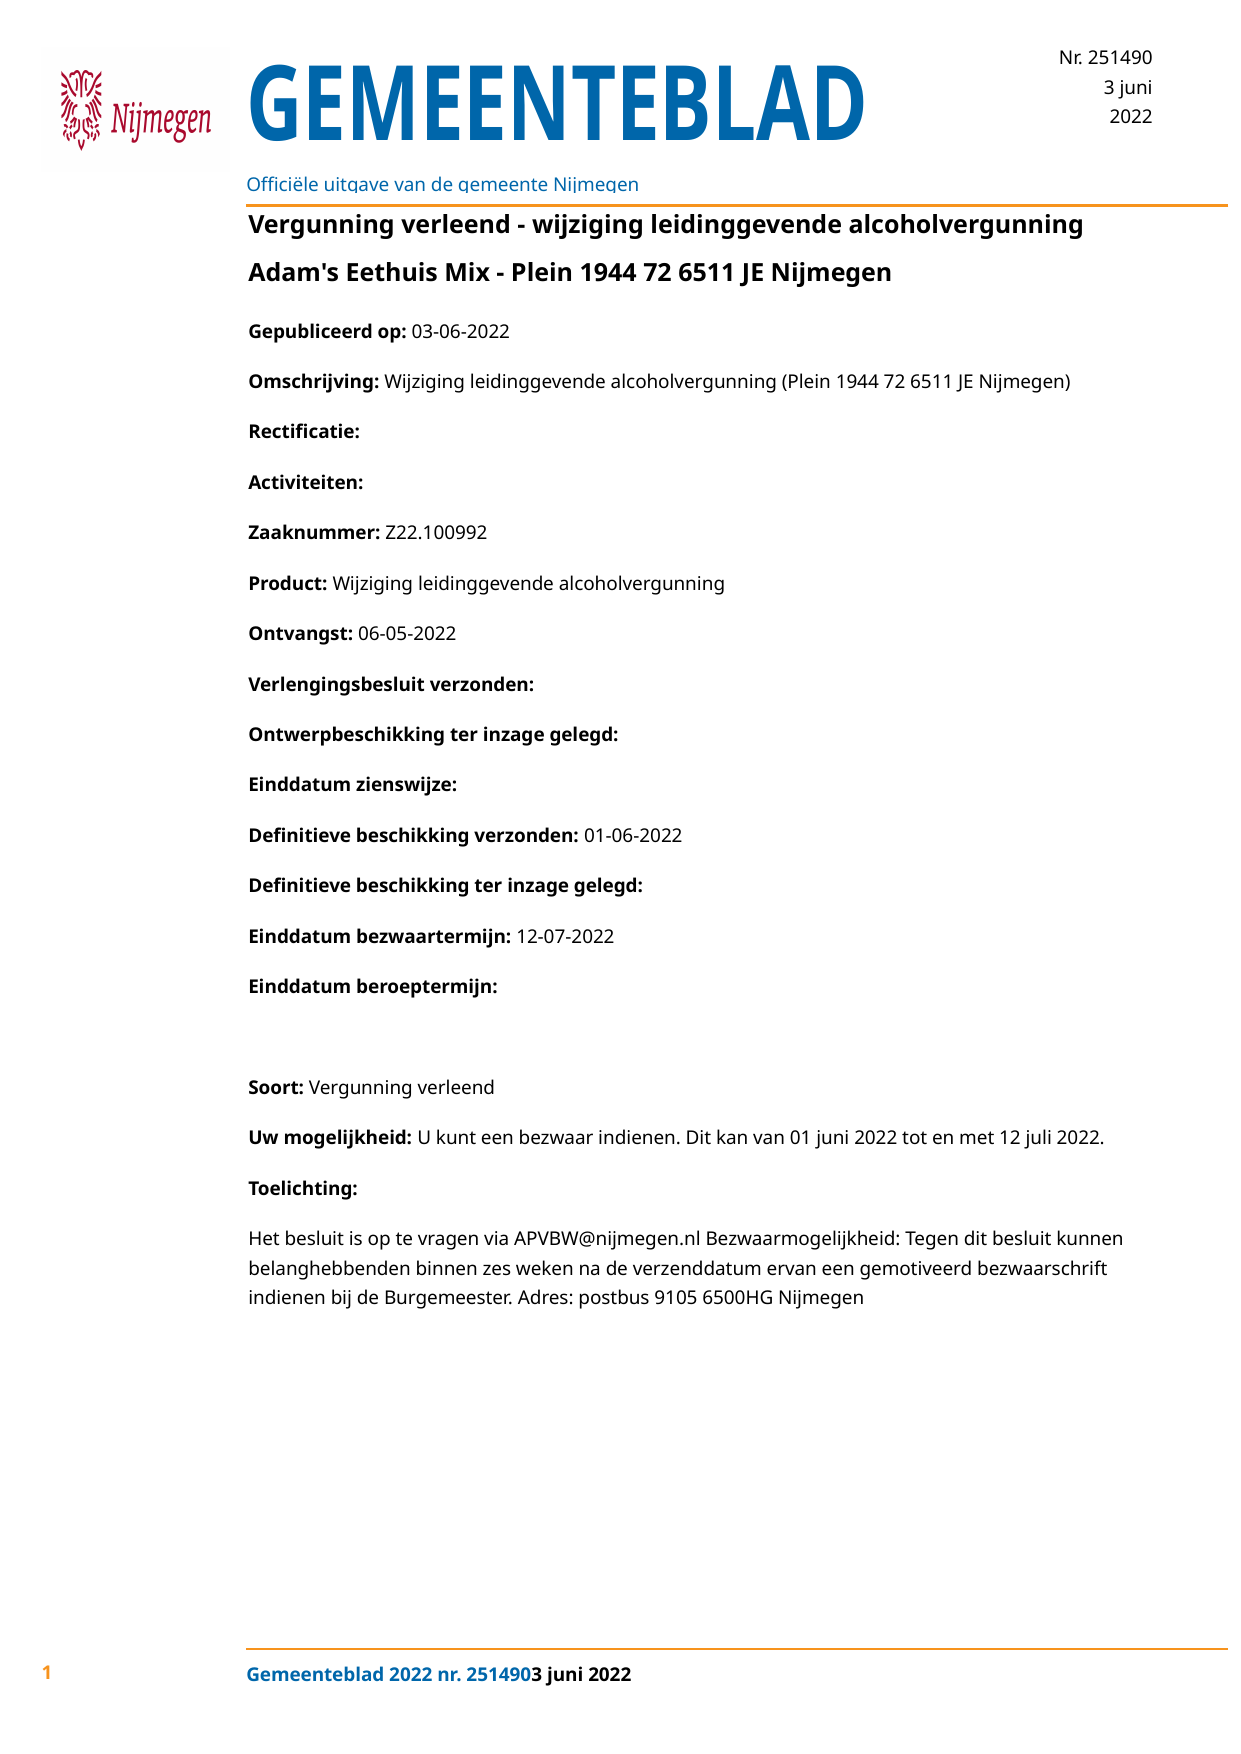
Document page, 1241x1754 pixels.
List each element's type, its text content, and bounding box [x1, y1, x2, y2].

text Omschrijving: Wijziging leidinggevende alcoholvergunning (Plein 1944 72 6511 JE Nijmegen) [248, 368, 1152, 394]
text Rectificatie: [248, 419, 1152, 444]
text Definitieve beschikking verzonden: 01-06-2022 [248, 822, 1152, 848]
text Einddatum bezwaartermijn: 12-07-2022 [248, 923, 1152, 949]
text Einddatum beroeptermijn: [248, 973, 1152, 999]
text Ontvangst: 06-05-2022 [248, 620, 1152, 646]
text Gepubliceerd op: 03-06-2022 [248, 318, 1152, 344]
text Soort: Vergunning verleend [248, 1074, 1152, 1100]
picture [41, 47, 231, 172]
text Zaaknummer: Z22.100992 [248, 519, 1152, 545]
text Toelichting: [248, 1175, 1152, 1201]
text Het besluit is op te vragen via APVBW@nijmegen.nl Bezwaarmogelijkheid: Tegen dit besluit kunnen belanghebbenden binnen zes weken na de verzenddatum ervan een gemotiveerd bezwaarschrift indienen bij de Burgemeester. Adres: postbus 9105 6500HG Nijmegen [248, 1225, 1152, 1310]
text Activiteiten: [248, 469, 1152, 495]
text Ontwerpbeschikking ter inzage gelegd: [248, 721, 1152, 747]
text Uw mogelijkheid: U kunt een bezwaar indienen. Dit kan van 01 juni 2022 tot en met 12 juli 2022. [248, 1124, 1152, 1150]
text Product: Wijziging leidinggevende alcoholvergunning [248, 570, 1152, 596]
text Einddatum zienswijze: [248, 772, 1152, 797]
text Vergunning verleend - wijziging leidinggevende alcoholvergunning Adam's Eethuis Mix - Plein 1944 72 6511 JE Nijmegen [248, 207, 1152, 288]
text Verlengingsbesluit verzonden: [248, 671, 1152, 697]
text Definitieve beschikking ter inzage gelegd: [248, 872, 1152, 898]
